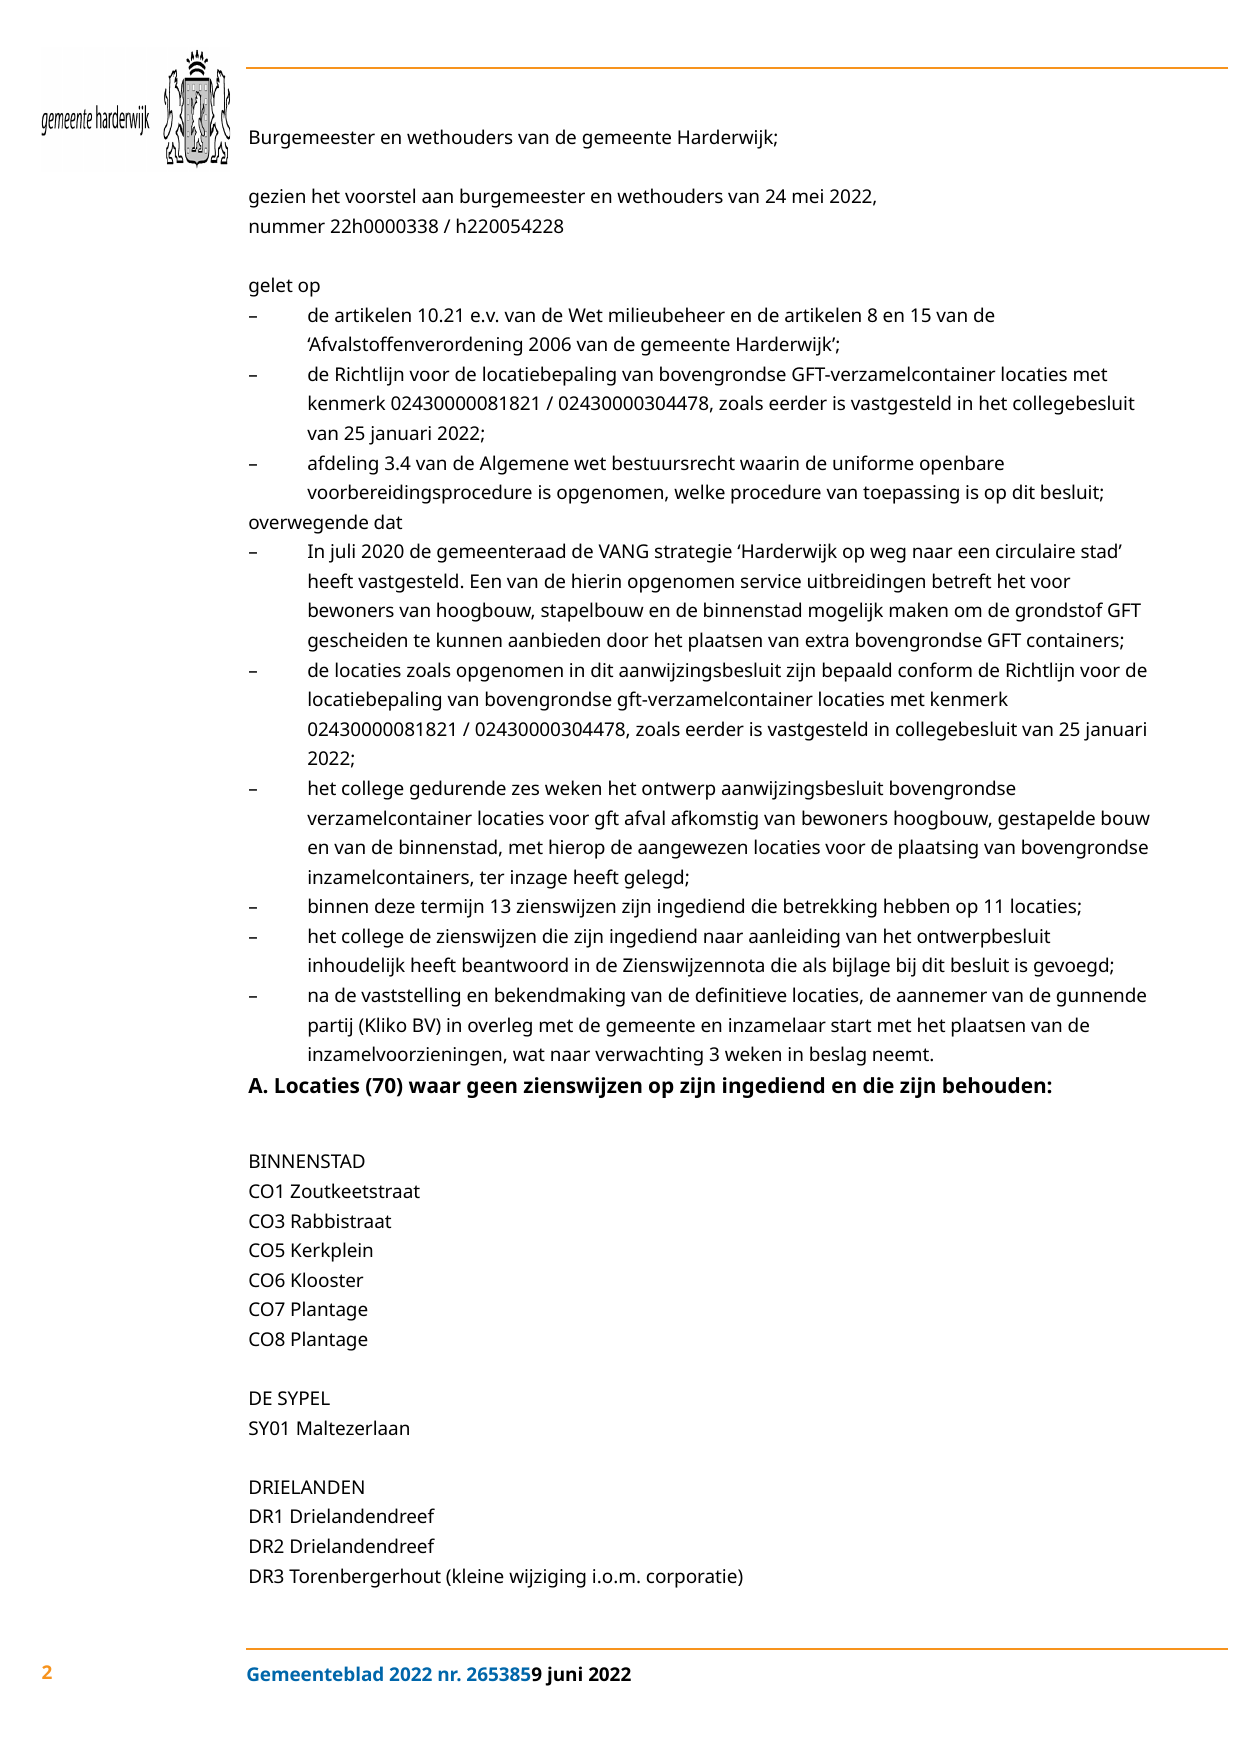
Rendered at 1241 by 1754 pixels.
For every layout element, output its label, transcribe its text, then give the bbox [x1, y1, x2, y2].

list de artikelen 10.21 e.v. van de Wet milieubeheer en de artikelen 8 en 15 van de ‘Afvalstoffenverordening 2006 van de gemeente Harderwijk’; [248, 302, 1152, 357]
text CO6 Klooster [248, 1267, 1152, 1293]
text SY01 Maltezerlaan [248, 1415, 1152, 1441]
text DE SYPEL [248, 1385, 1152, 1411]
text Burgemeester en wethouders van de gemeente Harderwijk; [248, 124, 1152, 150]
list binnen deze termijn 13 zienswijzen zijn ingediend die betrekking hebben op 11 locaties; [248, 893, 1152, 919]
list na de vaststelling en bekendmaking van de definitieve locaties, de aannemer van de gunnende partij (Kliko BV) in overleg met de gemeente en inzamelaar start met het plaatsen van de inzamelvoorzieningen, wat naar verwachting 3 weken in beslag neemt. [248, 982, 1152, 1067]
text overwegende dat [248, 509, 1152, 535]
text DR1 Drielandendreef [248, 1504, 1152, 1529]
text nummer 22h0000338 / h220054228 [248, 213, 1152, 239]
text DR3 Torenbergerhout (kleine wijziging i.o.m. corporatie) [248, 1563, 1152, 1589]
text DR2 Drielandendreef [248, 1533, 1152, 1559]
text gelet op [248, 272, 1152, 298]
list het college gedurende zes weken het ontwerp aanwijzingsbesluit bovengrondse verzamelcontainer locaties voor gft afval afkomstig van bewoners hoogbouw, gestapelde bouw en van de binnenstad, met hierop de aangewezen locaties voor de plaatsing van bovengrondse inzamelcontainers, ter inzage heeft gelegd; [248, 775, 1152, 890]
text CO5 Kerkplein [248, 1237, 1152, 1263]
text CO3 Rabbistraat [248, 1208, 1152, 1234]
list In juli 2020 de gemeenteraad de VANG strategie ‘Harderwijk op weg naar een circulaire stad’ heeft vastgesteld. Een van de hierin opgenomen service uitbreidingen betreft het voor bewoners van hoogbouw, stapelbouw en de binnenstad mogelijk maken om de grondstof GFT gescheiden te kunnen aanbieden door het plaatsen van extra bovengrondse GFT containers; [248, 538, 1152, 653]
text A. Locaties (70) waar geen zienswijzen op zijn ingediend en die zijn behouden: [248, 1071, 1152, 1099]
picture [41, 47, 231, 172]
list de Richtlijn voor de locatiebepaling van bovengrondse GFT-verzamelcontainer locaties met kenmerk 02430000081821 / 02430000304478, zoals eerder is vastgesteld in het collegebesluit van 25 januari 2022; [248, 361, 1152, 446]
text DRIELANDEN [248, 1474, 1152, 1500]
text CO1 Zoutkeetstraat [248, 1178, 1152, 1204]
text BINNENSTAD [248, 1149, 1152, 1174]
text CO8 Plantage [248, 1326, 1152, 1352]
text gezien het voorstel aan burgemeester en wethouders van 24 mei 2022, [248, 183, 1152, 209]
list afdeling 3.4 van de Algemene wet bestuursrecht waarin de uniforme openbare voorbereidingsprocedure is opgenomen, welke procedure van toepassing is op dit besluit; [248, 450, 1152, 505]
list het college de zienswijzen die zijn ingediend naar aanleiding van het ontwerpbesluit inhoudelijk heeft beantwoord in de Zienswijzennota die als bijlage bij dit besluit is gevoegd; [248, 923, 1152, 978]
list de locaties zoals opgenomen in dit aanwijzingsbesluit zijn bepaald conform de Richtlijn voor de locatiebepaling van bovengrondse gft-verzamelcontainer locaties met kenmerk 02430000081821 / 02430000304478, zoals eerder is vastgesteld in collegebesluit van 25 januari 2022; [248, 657, 1152, 771]
text CO7 Plantage [248, 1297, 1152, 1322]
